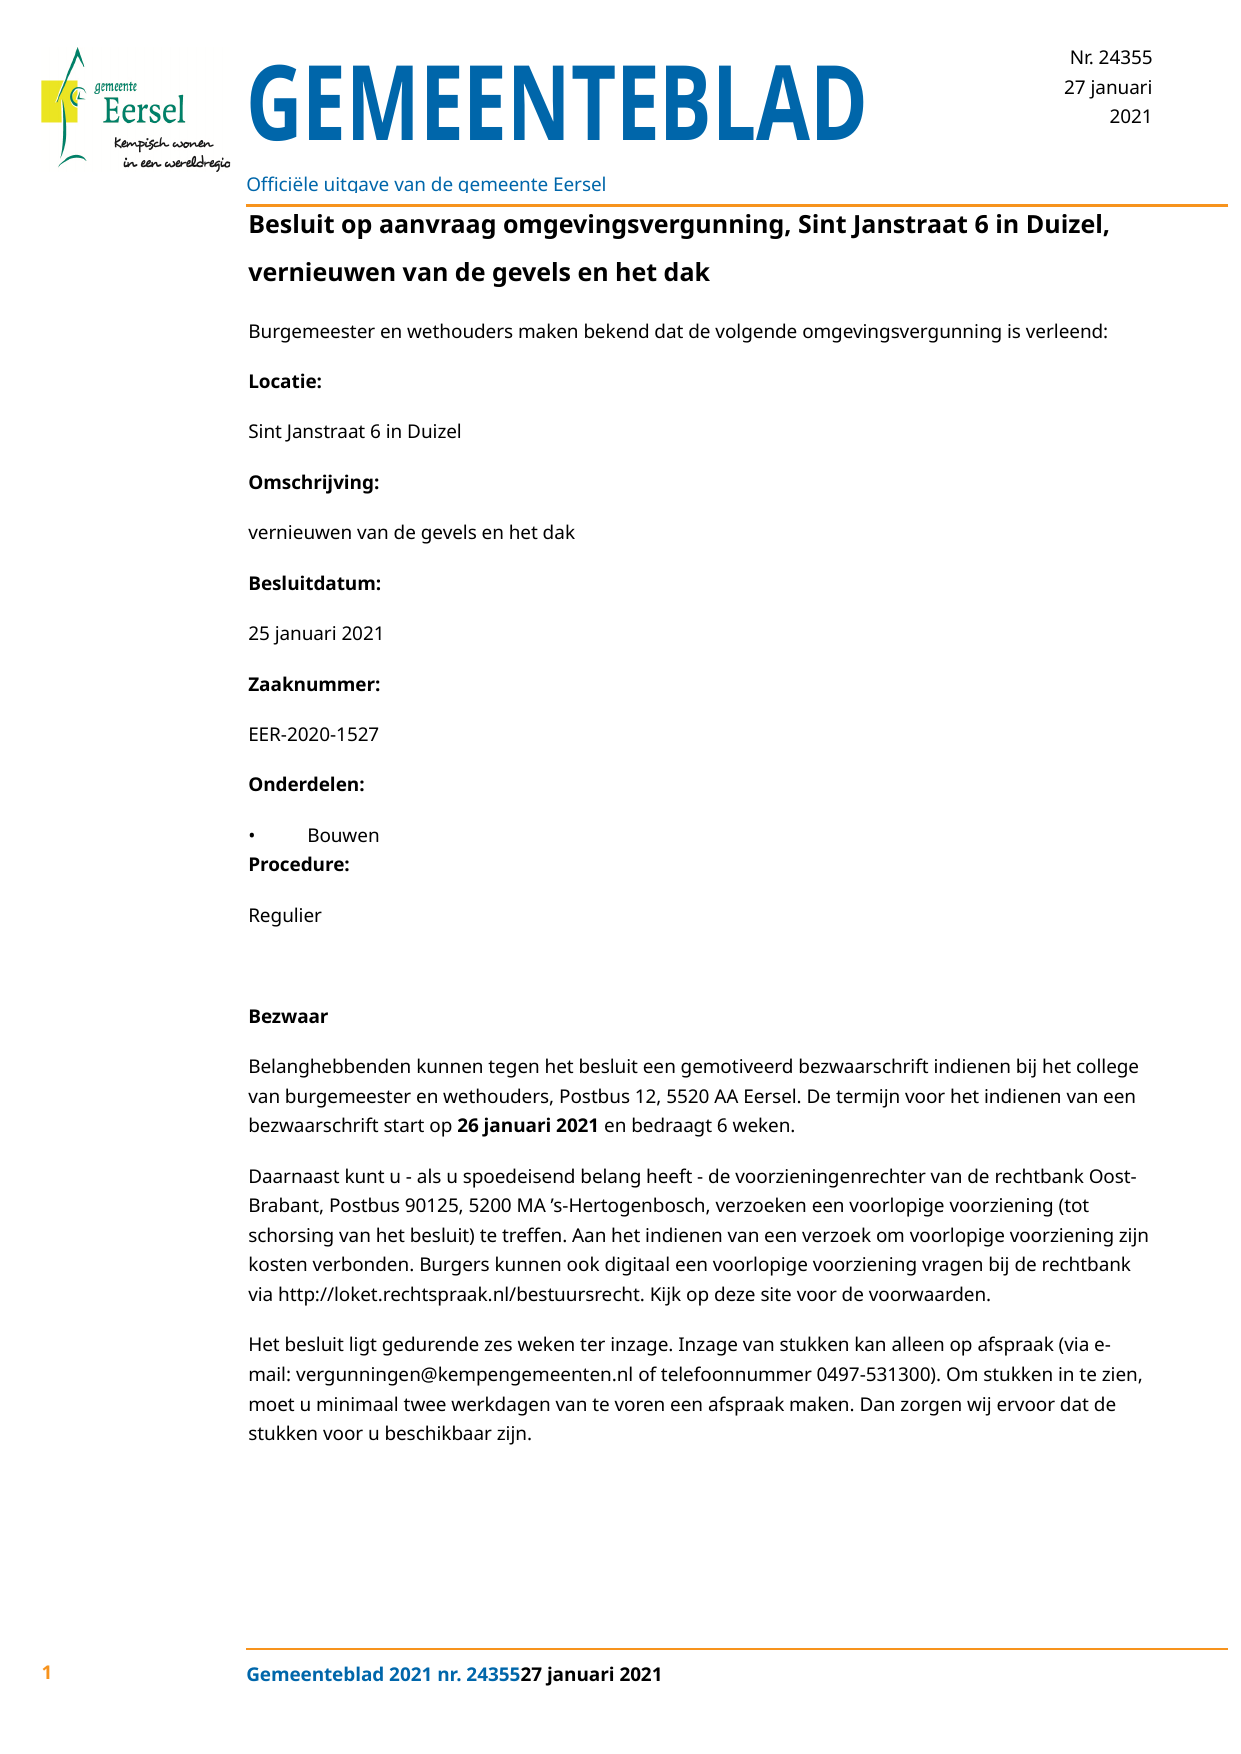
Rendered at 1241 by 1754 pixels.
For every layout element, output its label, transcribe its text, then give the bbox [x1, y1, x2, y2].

text Zaaknummer: [248, 671, 1152, 697]
text Sint Janstraat 6 in Duizel [248, 419, 1152, 444]
text Regulier [248, 902, 1152, 928]
text Het besluit ligt gedurende zes weken ter inzage. Inzage van stukken kan alleen op afspraak (via e-mail: vergunningen@kempengemeenten.nl of telefoonnummer 0497-531300). Om stukken in te zien, moet u minimaal twee werkdagen van te voren een afspraak maken. Dan zorgen wij ervoor dat de stukken voor u beschikbaar zijn. [248, 1332, 1152, 1446]
text Daarnaast kunt u - als u spoedeisend belang heeft - de voorzieningenrechter van de rechtbank Oost-Brabant, Postbus 90125, 5200 MA ’s-Hertogenbosch, verzoeken een voorlopige voorziening (tot schorsing van het besluit) te treffen. Aan het indienen van een verzoek om voorlopige voorziening zijn kosten verbonden. Burgers kunnen ook digitaal een voorlopige voorziening vragen bij de rechtbank via http://loket.rechtspraak.nl/bestuursrecht. Kijk op deze site voor de voorwaarden. [248, 1163, 1152, 1307]
text Procedure: [248, 852, 1152, 877]
text Besluitdatum: [248, 570, 1152, 596]
text Locatie: [248, 368, 1152, 394]
text 25 januari 2021 [248, 620, 1152, 646]
picture [41, 47, 231, 172]
text Belanghebbenden kunnen tegen het besluit een gemotiveerd bezwaarschrift indienen bij het college van burgemeester en wethouders, Postbus 12, 5520 AA Eersel. De termijn voor het indienen van een bezwaarschrift start op 26 januari 2021 en bedraagt 6 weken. [248, 1053, 1152, 1138]
text Onderdelen: [248, 772, 1152, 797]
text Omschrijving: [248, 469, 1152, 495]
text vernieuwen van de gevels en het dak [248, 519, 1152, 545]
text EER-2020-1527 [248, 721, 1152, 747]
text Besluit op aanvraag omgevingsvergunning, Sint Janstraat 6 in Duizel, vernieuwen van de gevels en het dak [248, 207, 1152, 288]
text Bezwaar [248, 1003, 1152, 1029]
text Burgemeester en wethouders maken bekend dat de volgende omgevingsvergunning is verleend: [248, 318, 1152, 344]
list Bouwen [248, 822, 1152, 848]
